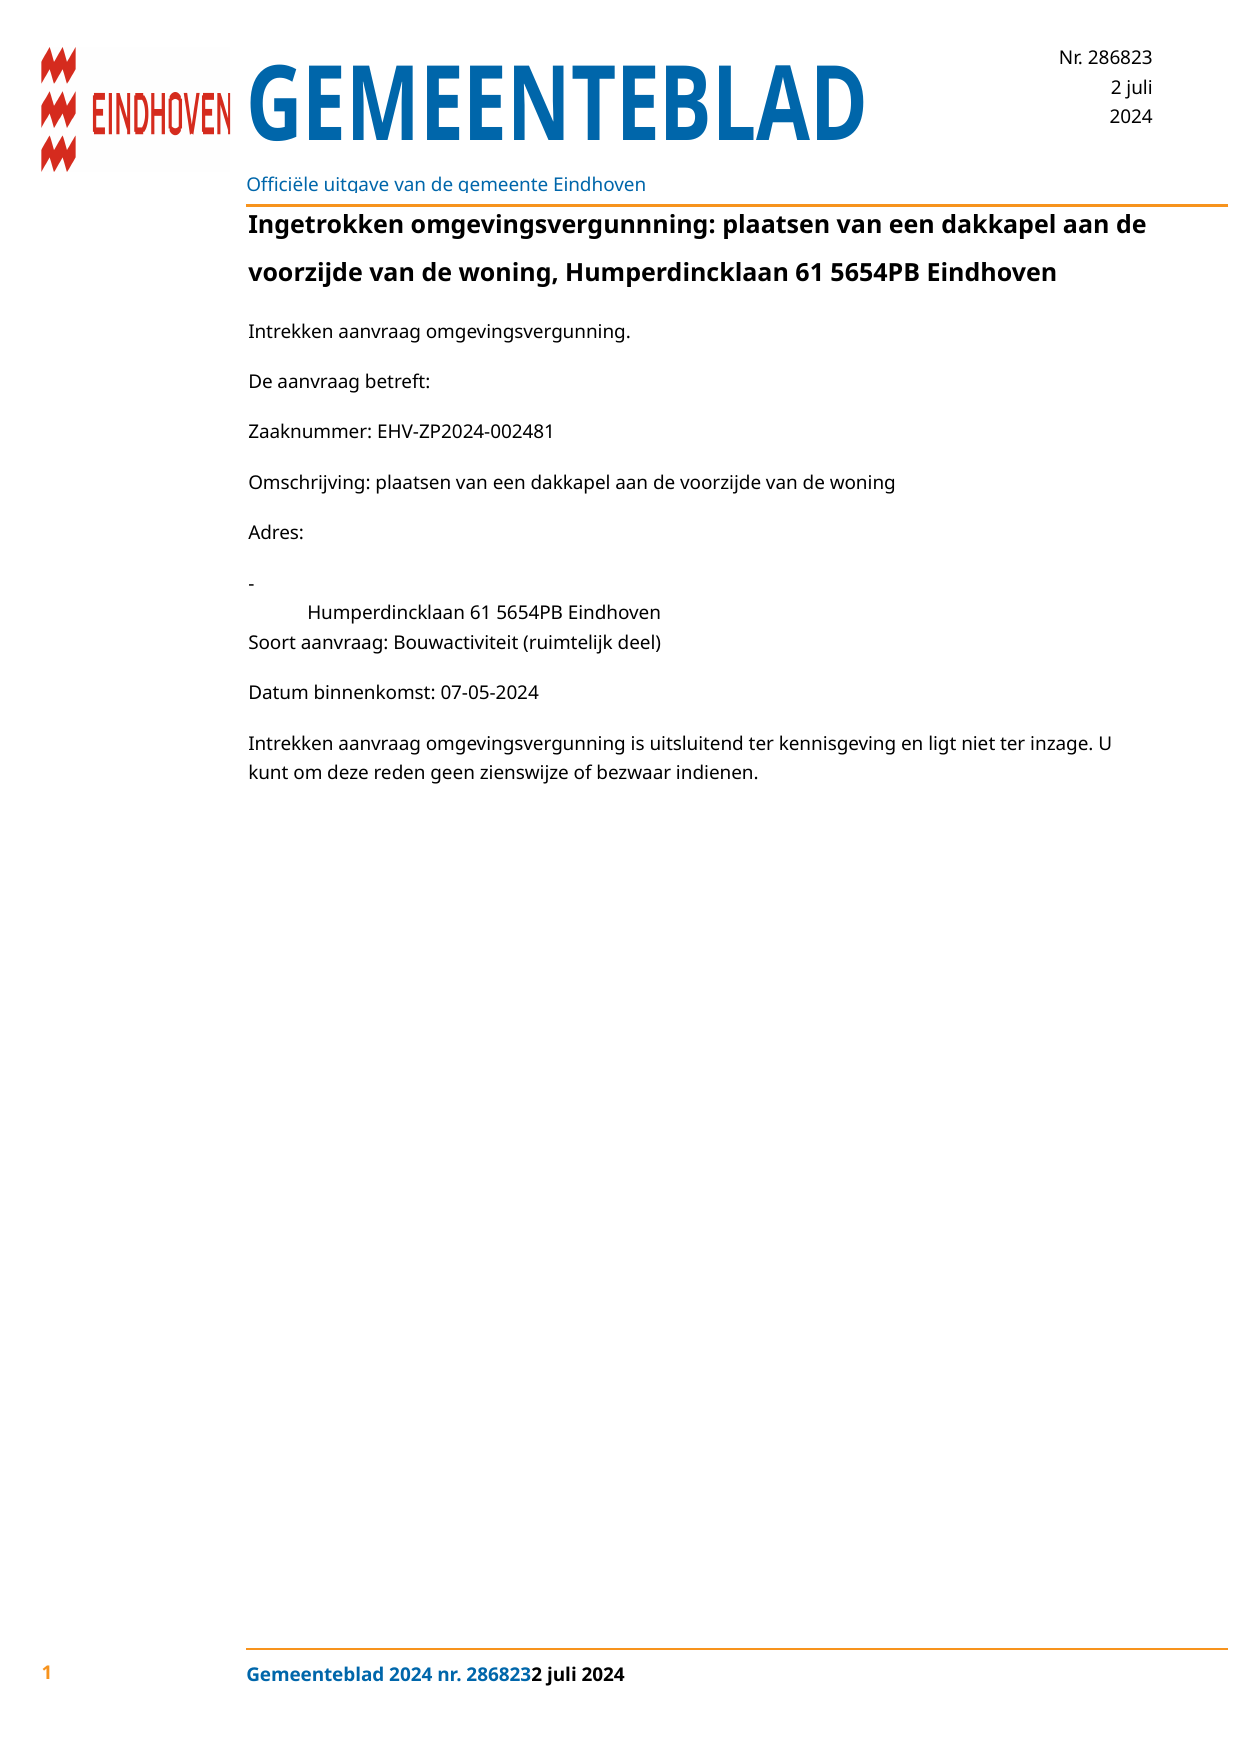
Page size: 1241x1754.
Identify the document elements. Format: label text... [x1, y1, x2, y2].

text Adres: [248, 519, 1152, 545]
text Soort aanvraag: Bouwactiviteit (ruimtelijk deel) [248, 629, 1152, 655]
list Humperdincklaan 61 5654PB Eindhoven [248, 599, 1152, 625]
text Zaaknummer: EHV-ZP2024-002481 [248, 419, 1152, 444]
text Intrekken aanvraag omgevingsvergunning. [248, 318, 1152, 344]
text Ingetrokken omgevingsvergunnning: plaatsen van een dakkapel aan de voorzijde van de woning, Humperdincklaan 61 5654PB Eindhoven [248, 207, 1152, 288]
picture [41, 47, 231, 172]
text Intrekken aanvraag omgevingsvergunning is uitsluitend ter kennisgeving en ligt niet ter inzage. U kunt om deze reden geen zienswijze of bezwaar indienen. [248, 730, 1152, 785]
text De aanvraag betreft: [248, 368, 1152, 394]
text Datum binnenkomst: 07-05-2024 [248, 679, 1152, 705]
text Omschrijving: plaatsen van een dakkapel aan de voorzijde van de woning [248, 469, 1152, 495]
